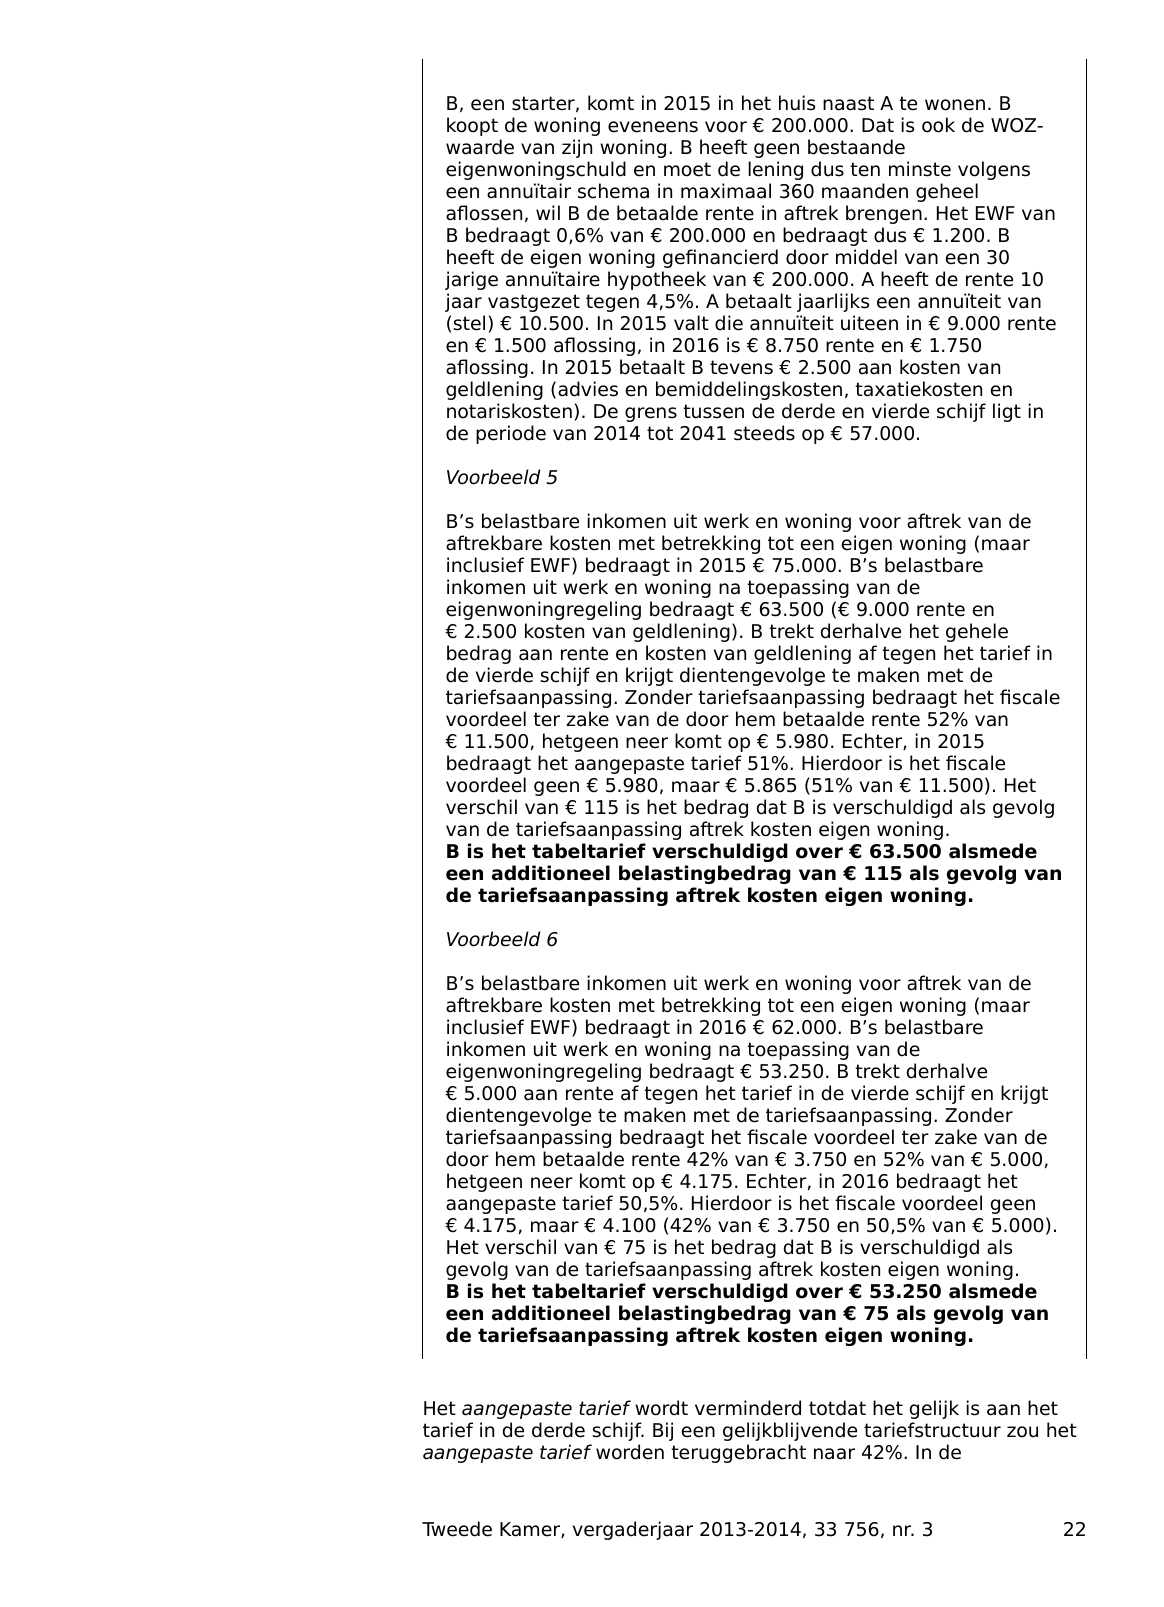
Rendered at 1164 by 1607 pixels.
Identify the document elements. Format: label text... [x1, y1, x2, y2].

text Het aangepaste tarief wordt verminderd totdat het gelijk is aan het tarief in de derde schijf. Bij een gelijkblijvende tariefstructuur zou het aangepaste tarief worden teruggebracht naar 42%. In de [422, 1398, 1087, 1464]
table_header B, een starter, komt in 2015 in het huis naast A te wonen. B koopt de woning eveneens voor € 200.000. Dat is ook de WOZ-waarde van zijn woning. B heeft geen bestaande eigenwoningschuld en moet de lening dus ten minste volgens een annuïtair schema in maximaal 360 maanden geheel aflossen, wil B de betaalde rente in aftrek brengen. Het EWF van B bedraagt 0,6% van € 200.000 en bedraagt dus € 1.200. B heeft de eigen woning gefinancierd door middel van een 30 jarige annuïtaire hypotheek van € 200.000. A heeft de rente 10 jaar vastgezet tegen 4,5%. A betaalt jaarlijks een annuïteit van (stel) € 10.500. In 2015 valt die annuïteit uiteen in € 9.000 rente en € 1.500 aflossing, in 2016 is € 8.750 rente en € 1.750 aflossing. In 2015 betaalt B tevens € 2.500 aan kosten van geldlening (advies en bemiddelingskosten, taxatiekosten en notariskosten). De grens tussen de derde en vierde schijf ligt in de periode van 2014 tot 2041 steeds op € 57.000. Voorbeeld 5 B’s belastbare inkomen uit werk en woning voor aftrek van de aftrekbare kosten met betrekking tot een eigen woning (maar inclusief EWF) bedraagt in 2015 € 75.000. B’s belastbare inkomen uit werk en woning na toepassing van de eigenwoningregeling bedraagt € 63.500 (€ 9.000 rente en € 2.500 kosten van geldlening). B trekt derhalve het gehele bedrag aan rente en kosten van geldlening af tegen het tarief in de vierde schijf en krijgt dientengevolge te maken met de tariefsaanpassing. Zonder tariefsaanpassing bedraagt het fiscale voordeel ter zake van de door hem betaalde rente 52% van € 11.500, hetgeen neer komt op € 5.980. Echter, in 2015 bedraagt het aangepaste tarief 51%. Hierdoor is het fiscale voordeel geen € 5.980, maar € 5.865 (51% van € 11.500). Het verschil van € 115 is het bedrag dat B is verschuldigd als gevolg van de tariefsaanpassing aftrek kosten eigen woning. B is het tabeltarief verschuldigd over € 63.500 alsmede een additioneel belastingbedrag van € 115 als gevolg van de tariefsaanpassing aftrek kosten eigen woning. Voorbeeld 6 B’s belastbare inkomen uit werk en woning voor aftrek van de aftrekbare kosten met betrekking tot een eigen woning (maar inclusief EWF) bedraagt in 2016 € 62.000. B’s belastbare inkomen uit werk en woning na toepassing van de eigenwoningregeling bedraagt € 53.250. B trekt derhalve € 5.000 aan rente af tegen het tarief in de vierde schijf en krijgt dientengevolge te maken met de tariefsaanpassing. Zonder tariefsaanpassing bedraagt het fiscale voordeel ter zake van de door hem betaalde rente 42% van € 3.750 en 52% van € 5.000, hetgeen neer komt op € 4.175. Echter, in 2016 bedraagt het aangepaste tarief 50,5%. Hierdoor is het fiscale voordeel geen € 4.175, maar € 4.100 (42% van € 3.750 en 50,5% van € 5.000). Het verschil van € 75 is het bedrag dat B is verschuldigd als gevolg van de tariefsaanpassing aftrek kosten eigen woning. B is het tabeltarief verschuldigd over € 53.250 alsmede een additioneel belastingbedrag van € 75 als gevolg van de tariefsaanpassing aftrek kosten eigen woning. [423, 59, 1086, 1358]
